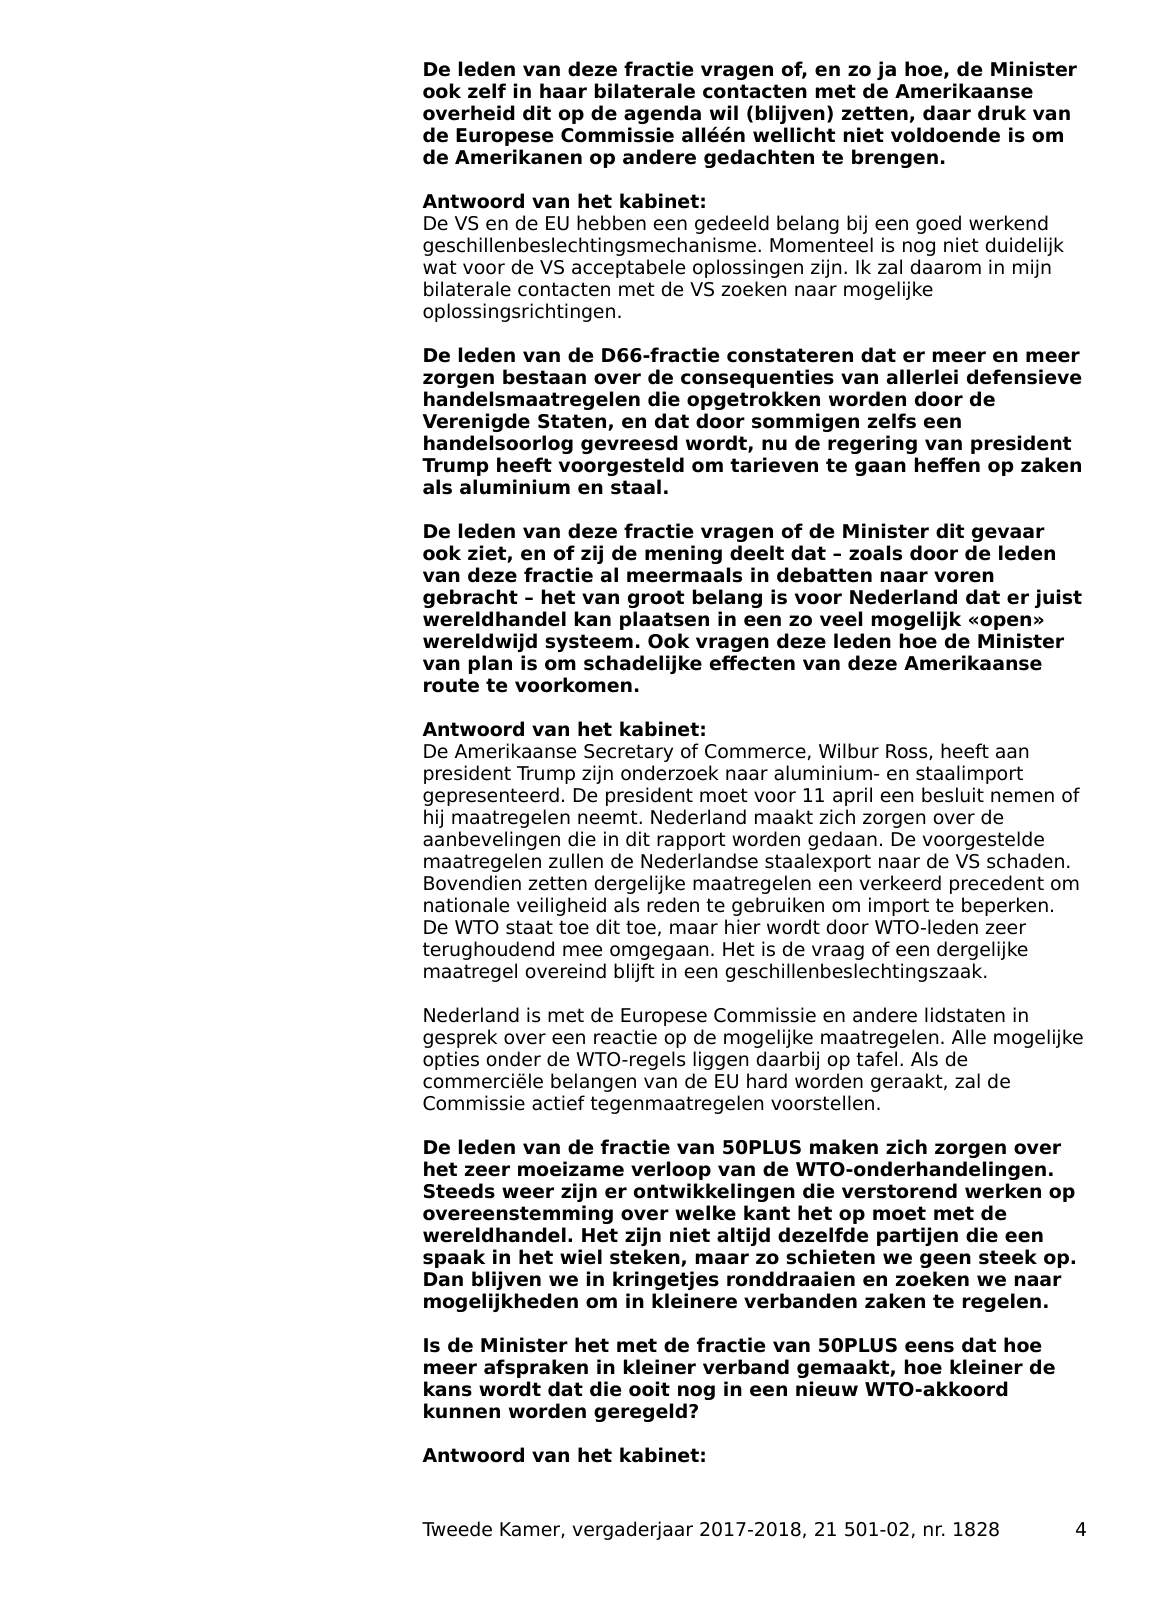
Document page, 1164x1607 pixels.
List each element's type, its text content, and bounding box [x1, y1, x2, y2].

text De leden van de D66-fractie constateren dat er meer en meer zorgen bestaan over de consequenties van allerlei defensieve handelsmaatregelen die opgetrokken worden door de Verenigde Staten, en dat door sommigen zelfs een handelsoorlog gevreesd wordt, nu de regering van president Trump heeft voorgesteld om tarieven te gaan heffen op zaken als aluminium en staal. [422, 345, 1087, 499]
text Is de Minister het met de fractie van 50PLUS eens dat hoe meer afspraken in kleiner verband gemaakt, hoe kleiner de kans wordt dat die ooit nog in een nieuw WTO-akkoord kunnen worden geregeld? [422, 1335, 1087, 1423]
text De leden van de fractie van 50PLUS maken zich zorgen over het zeer moeizame verloop van de WTO-onderhandelingen. Steeds weer zijn er ontwikkelingen die verstorend werken op overeenstemming over welke kant het op moet met de wereldhandel. Het zijn niet altijd dezelfde partijen die een spaak in het wiel steken, maar zo schieten we geen steek op. Dan blijven we in kringetjes ronddraaien en zoeken we naar mogelijkheden om in kleinere verbanden zaken te regelen. [422, 1137, 1087, 1313]
text Antwoord van het kabinet: [422, 1445, 1087, 1467]
text De Amerikaanse Secretary of Commerce, Wilbur Ross, heeft aan president Trump zijn onderzoek naar aluminium- en staalimport gepresenteerd. De president moet voor 11 april een besluit nemen of hij maatregelen neemt. Nederland maakt zich zorgen over de aanbevelingen die in dit rapport worden gedaan. De voorgestelde maatregelen zullen de Nederlandse staalexport naar de VS schaden. Bovendien zetten dergelijke maatregelen een verkeerd precedent om nationale veiligheid als reden te gebruiken om import te beperken. De WTO staat toe dit toe, maar hier wordt door WTO-leden zeer terughoudend mee omgegaan. Het is de vraag of een dergelijke maatregel overeind blijft in een geschillenbeslechtingszaak. [422, 741, 1087, 983]
text De leden van deze fractie vragen of de Minister dit gevaar ook ziet, en of zij de mening deelt dat – zoals door de leden van deze fractie al meermaals in debatten naar voren gebracht – het van groot belang is voor Nederland dat er juist wereldhandel kan plaatsen in een zo veel mogelijk «open» wereldwijd systeem. Ook vragen deze leden hoe de Minister van plan is om schadelijke effecten van deze Amerikaanse route te voorkomen. [422, 521, 1087, 697]
text Antwoord van het kabinet: [422, 719, 1087, 741]
text De leden van deze fractie vragen of, en zo ja hoe, de Minister ook zelf in haar bilaterale contacten met de Amerikaanse overheid dit op de agenda wil (blijven) zetten, daar druk van de Europese Commissie alléén wellicht niet voldoende is om de Amerikanen op andere gedachten te brengen. [422, 59, 1087, 169]
text De VS en de EU hebben een gedeeld belang bij een goed werkend geschillenbeslechtingsmechanisme. Momenteel is nog niet duidelijk wat voor de VS acceptabele oplossingen zijn. Ik zal daarom in mijn bilaterale contacten met de VS zoeken naar mogelijke oplossingsrichtingen. [422, 213, 1087, 323]
text Antwoord van het kabinet: [422, 191, 1087, 213]
text Nederland is met de Europese Commissie en andere lidstaten in gesprek over een reactie op de mogelijke maatregelen. Alle mogelijke opties onder de WTO-regels liggen daarbij op tafel. Als de commerciële belangen van de EU hard worden geraakt, zal de Commissie actief tegenmaatregelen voorstellen. [422, 1005, 1087, 1115]
